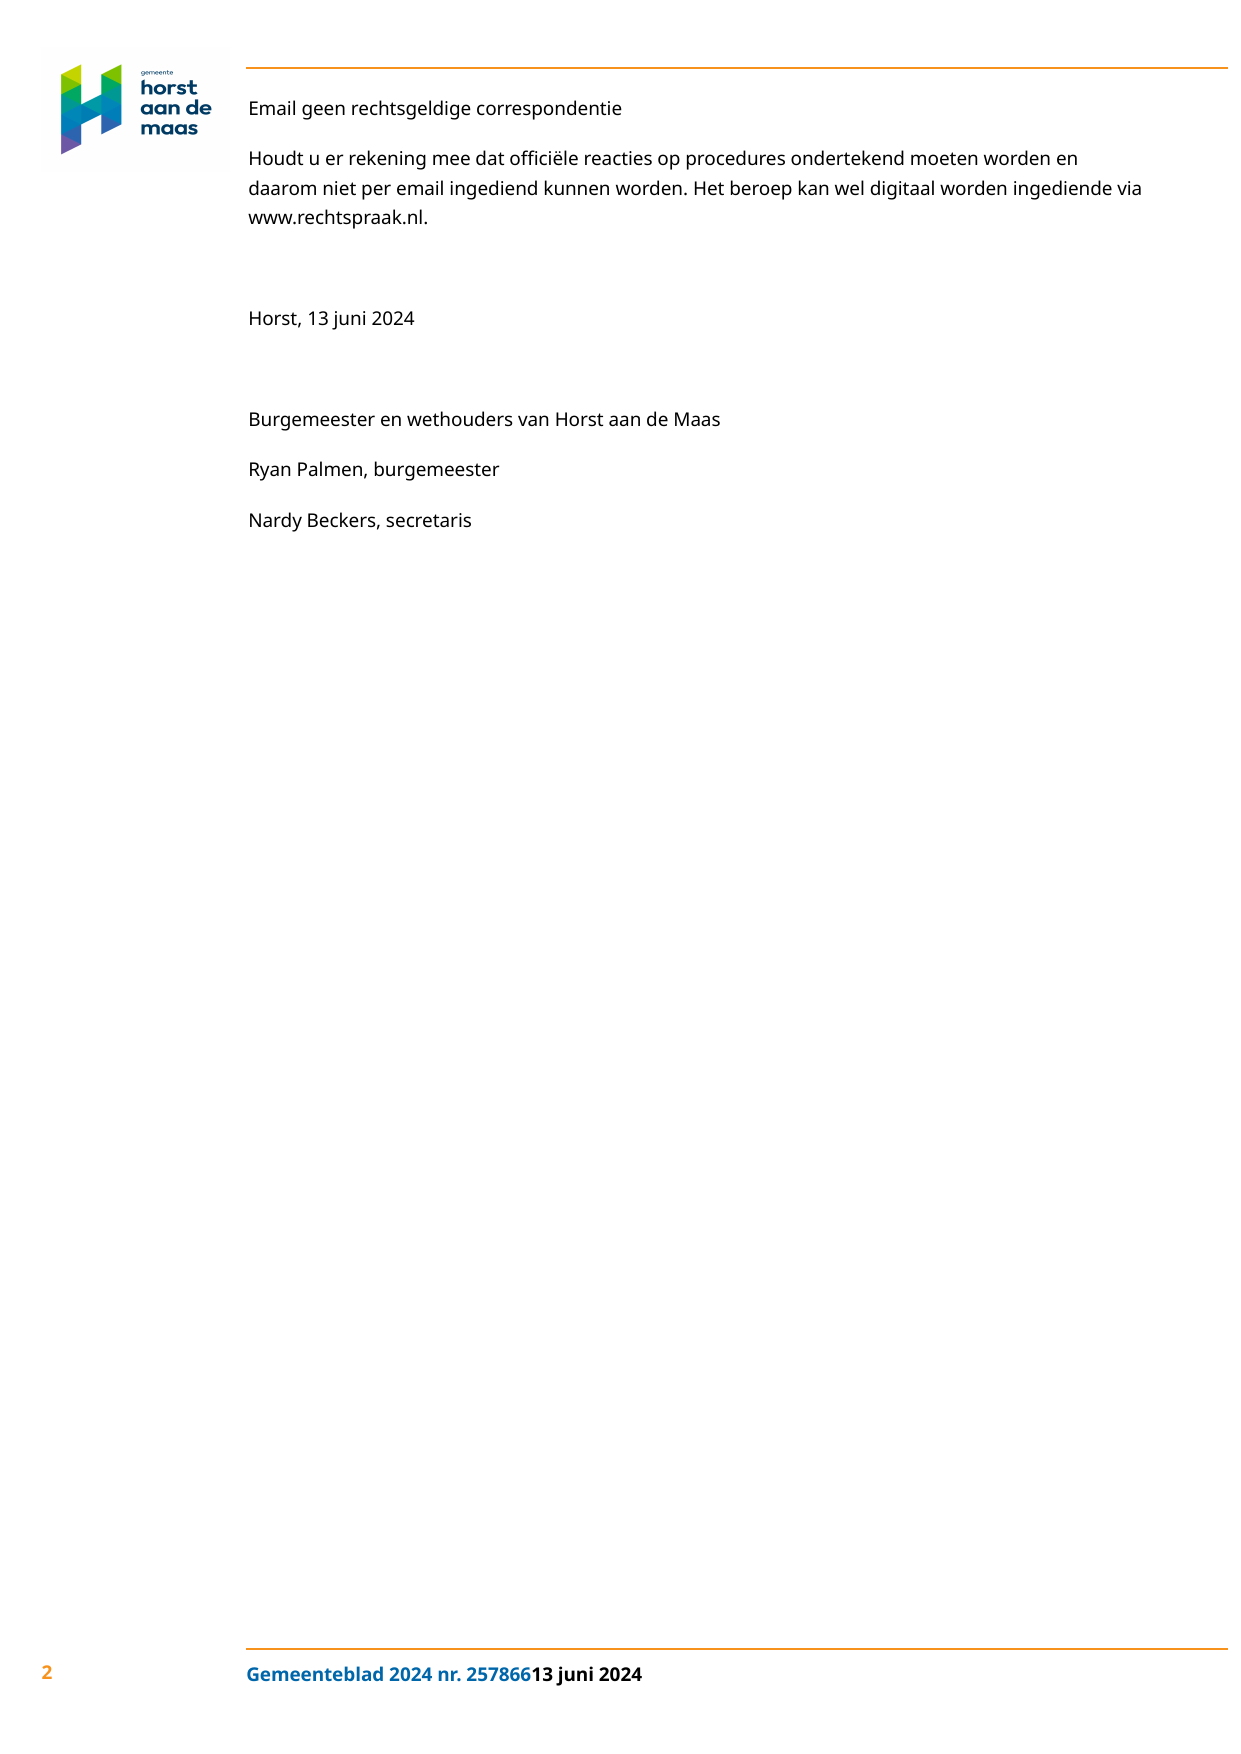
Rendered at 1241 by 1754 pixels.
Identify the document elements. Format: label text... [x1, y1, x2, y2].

text Horst, 13 juni 2024 [248, 305, 1152, 331]
text Email geen rechtsgeldige correspondentie [248, 95, 1152, 121]
text Ryan Palmen, burgemeester [248, 456, 1152, 482]
text Houdt u er rekening mee dat officiële reacties op procedures ondertekend moeten worden en daarom niet per email ingediend kunnen worden. Het beroep kan wel digitaal worden ingediende via www.rechtspraak.nl. [248, 145, 1152, 230]
picture [41, 47, 231, 172]
text Nardy Beckers, secretaris [248, 507, 1152, 533]
text Burgemeester en wethouders van Horst aan de Maas [248, 406, 1152, 432]
